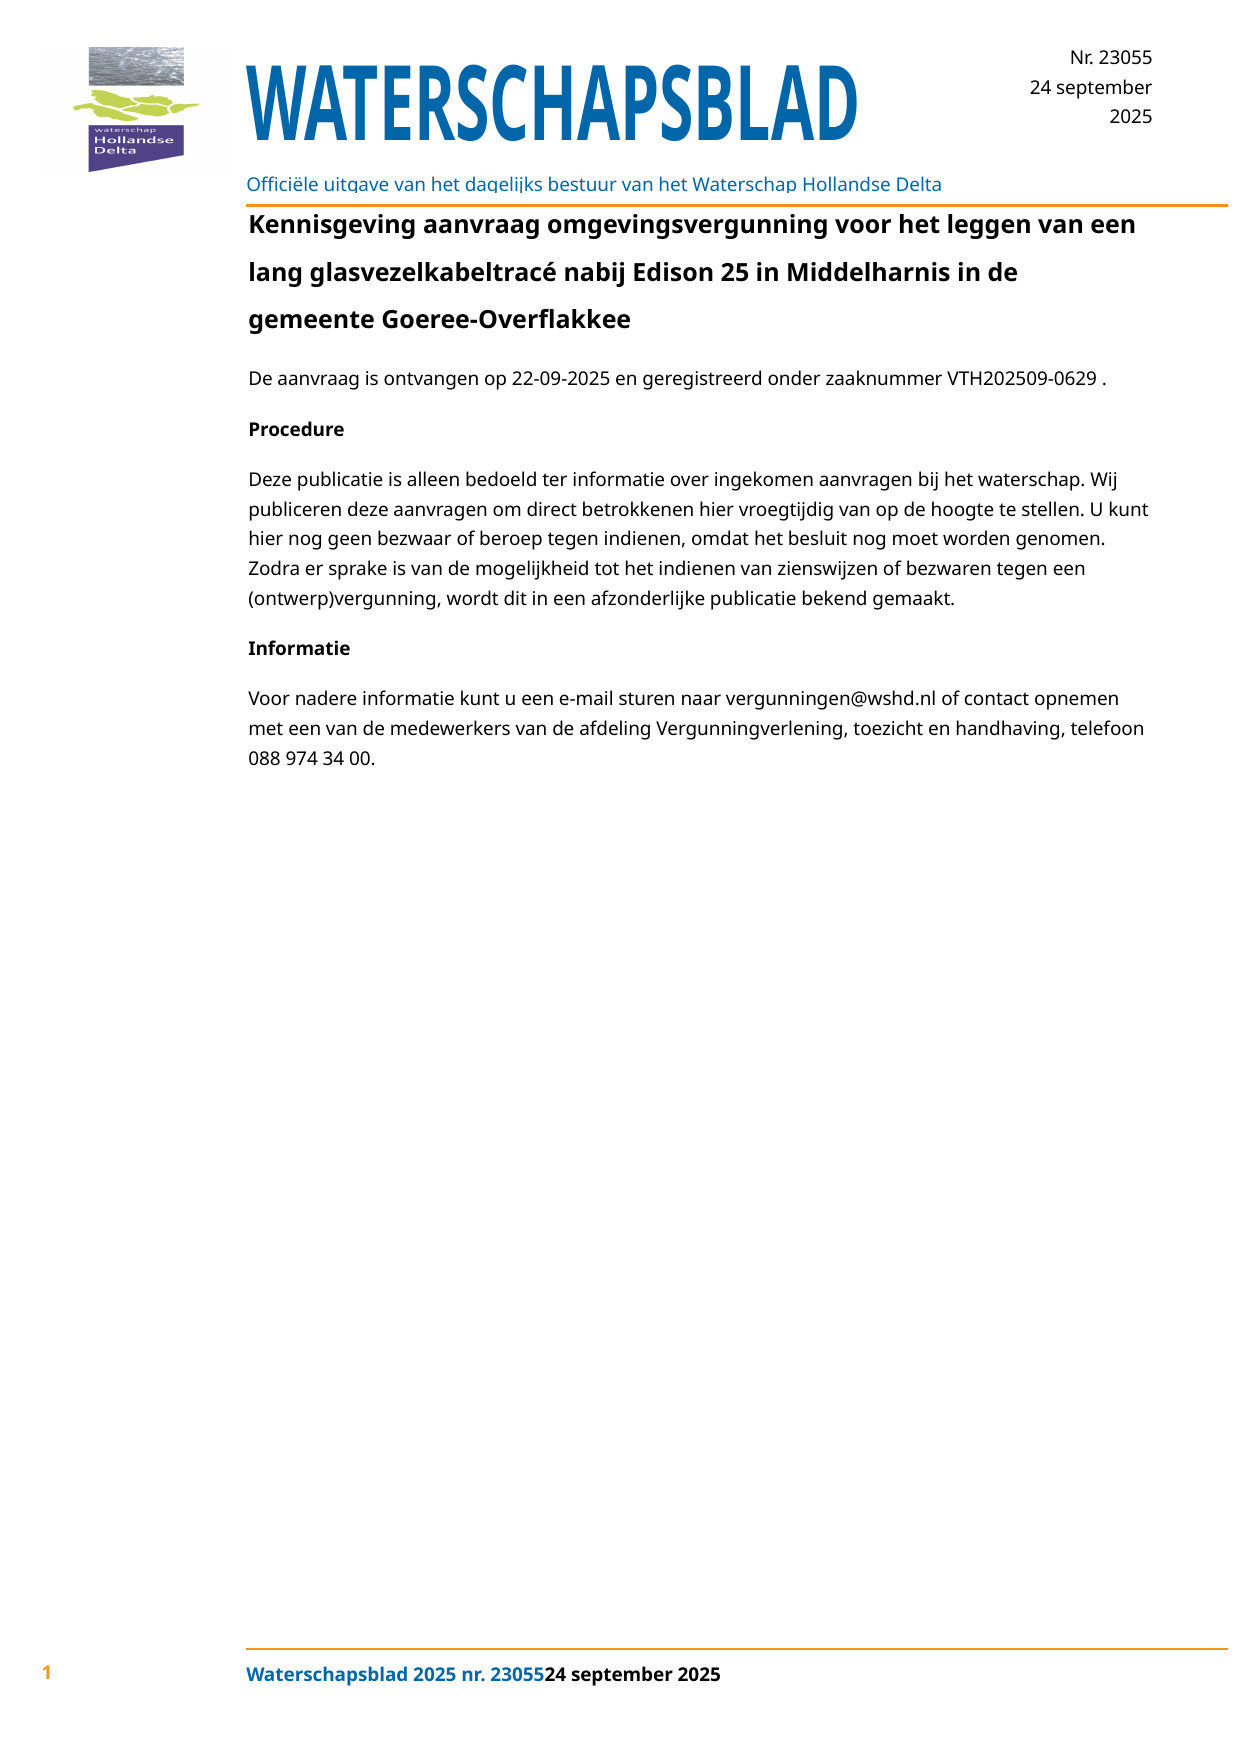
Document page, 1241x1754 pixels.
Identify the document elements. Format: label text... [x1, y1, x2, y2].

text De aanvraag is ontvangen op 22-09-2025 en geregistreerd onder zaaknummer VTH202509-0629 . [248, 366, 1152, 391]
text Voor nadere informatie kunt u een e-mail sturen naar vergunningen@wshd.nl of contact opnemen met een van de medewerkers van de afdeling Vergunningverlening, toezicht en handhaving, telefoon 088 974 34 00. [248, 686, 1152, 770]
text Informatie [248, 635, 1152, 661]
text Procedure [248, 416, 1152, 442]
picture [41, 47, 231, 172]
text Kennisgeving aanvraag omgevingsvergunning voor het leggen van een lang glasvezelkabeltracé nabij Edison 25 in Middelharnis in de gemeente Goeree-Overflakkee [248, 207, 1152, 336]
text Deze publicatie is alleen bedoeld ter informatie over ingekomen aanvragen bij het waterschap. Wij publiceren deze aanvragen om direct betrokkenen hier vroegtijdig van op de hoogte te stellen. U kunt hier nog geen bezwaar of beroep tegen indienen, omdat het besluit nog moet worden genomen. Zodra er sprake is van de mogelijkheid tot het indienen van zienswijzen of bezwaren tegen een (ontwerp)vergunning, wordt dit in een afzonderlijke publicatie bekend gemaakt. [248, 466, 1152, 610]
